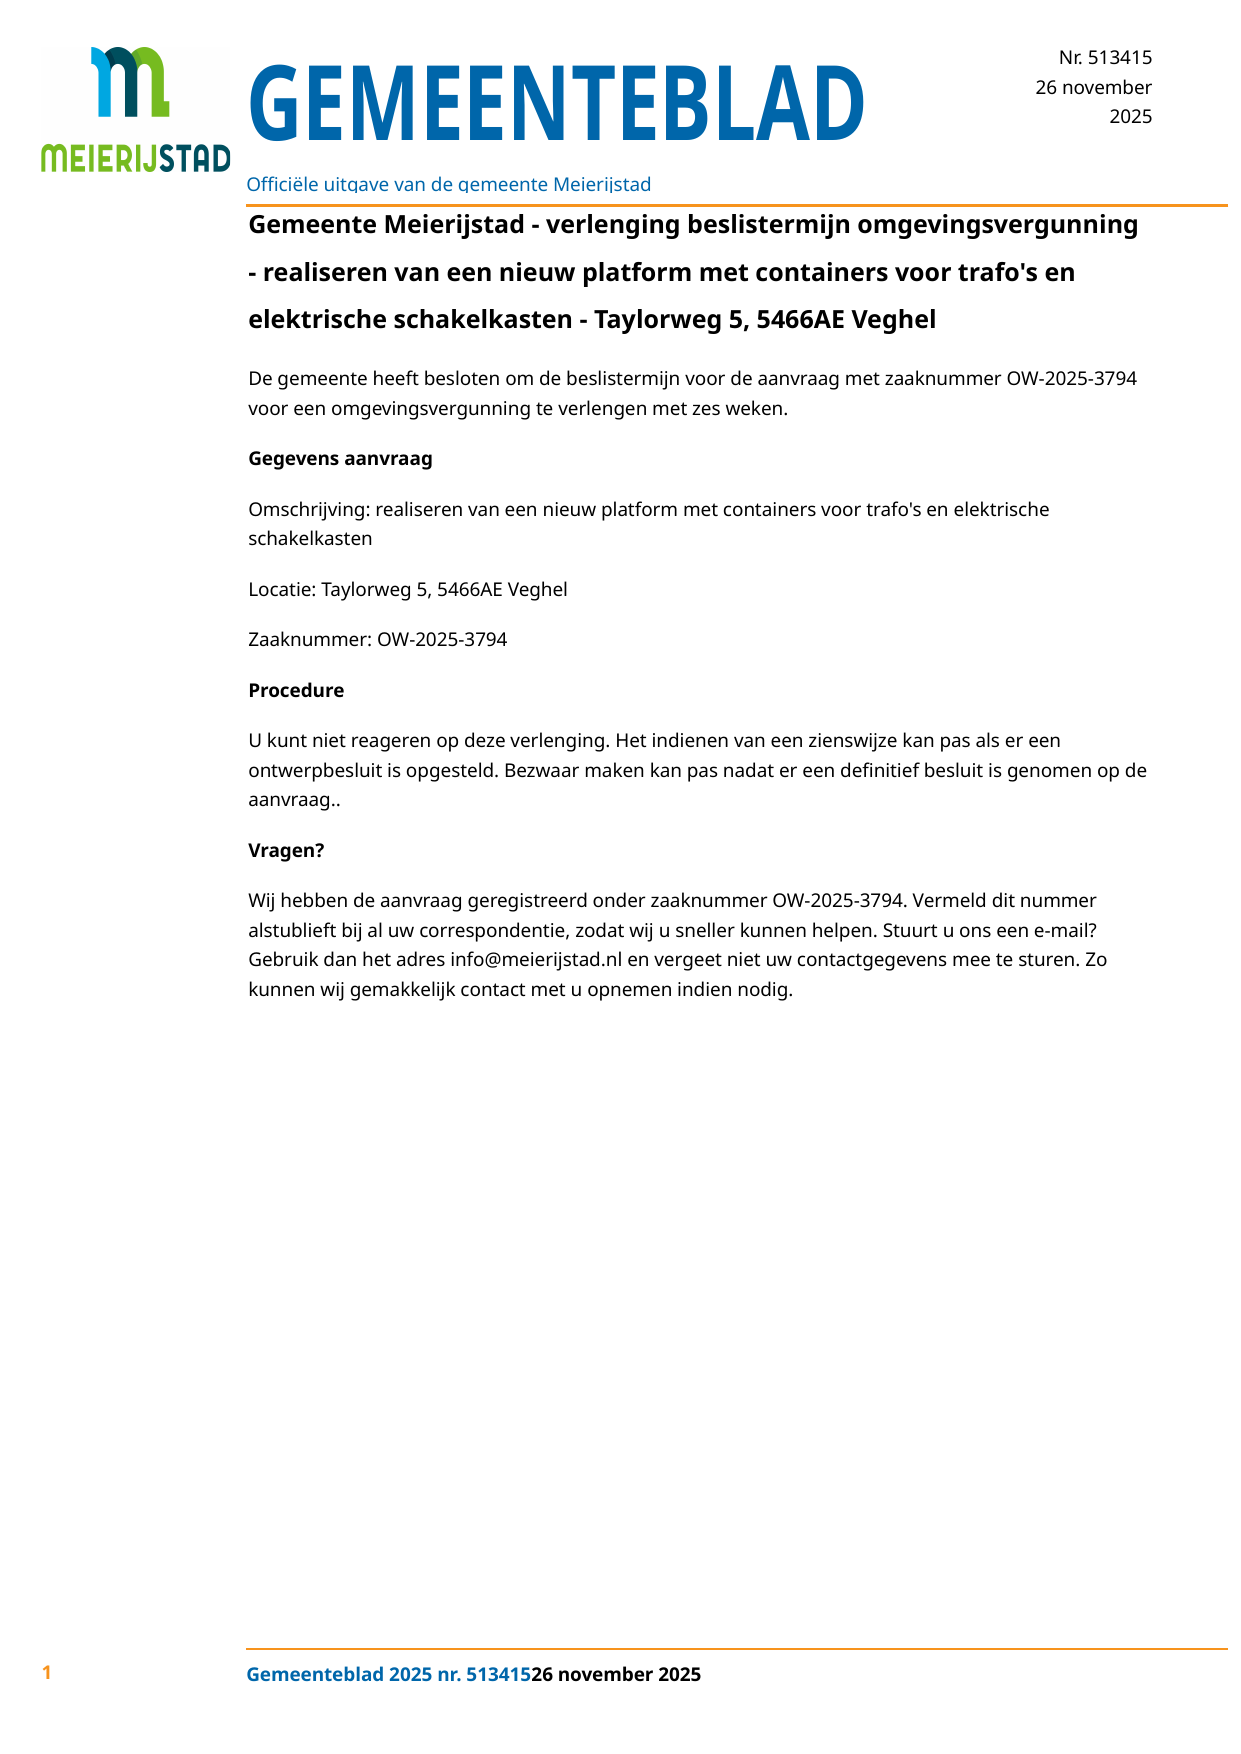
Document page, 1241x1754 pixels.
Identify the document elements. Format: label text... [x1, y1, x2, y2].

text Locatie: Taylorweg 5, 5466AE Veghel [248, 576, 1152, 602]
text Omschrijving: realiseren van een nieuw platform met containers voor trafo's en elektrische schakelkasten [248, 496, 1152, 551]
text Wij hebben de aanvraag geregistreerd onder zaaknummer OW-2025-3794. Vermeld dit nummer alstublieft bij al uw correspondentie, zodat wij u sneller kunnen helpen. Stuurt u ons een e-mail? Gebruik dan het adres info@meierijstad.nl en vergeet niet uw contactgegevens mee te sturen. Zo kunnen wij gemakkelijk contact met u opnemen indien nodig. [248, 887, 1152, 1002]
text De gemeente heeft besloten om de beslistermijn voor de aanvraag met zaaknummer OW-2025-3794 voor een omgevingsvergunning te verlengen met zes weken. [248, 366, 1152, 421]
text Procedure [248, 677, 1152, 702]
text Vragen? [248, 837, 1152, 862]
text Zaaknummer: OW-2025-3794 [248, 626, 1152, 652]
text Gegevens aanvraag [248, 446, 1152, 471]
text Gemeente Meierijstad - verlenging beslistermijn omgevingsvergunning - realiseren van een nieuw platform met containers voor trafo's en elektrische schakelkasten - Taylorweg 5, 5466AE Veghel [248, 207, 1152, 336]
picture [41, 47, 231, 172]
text U kunt niet reageren op deze verlenging. Het indienen van een zienswijze kan pas als er een ontwerpbesluit is opgesteld. Bezwaar maken kan pas nadat er een definitief besluit is genomen op de aanvraag.. [248, 727, 1152, 812]
